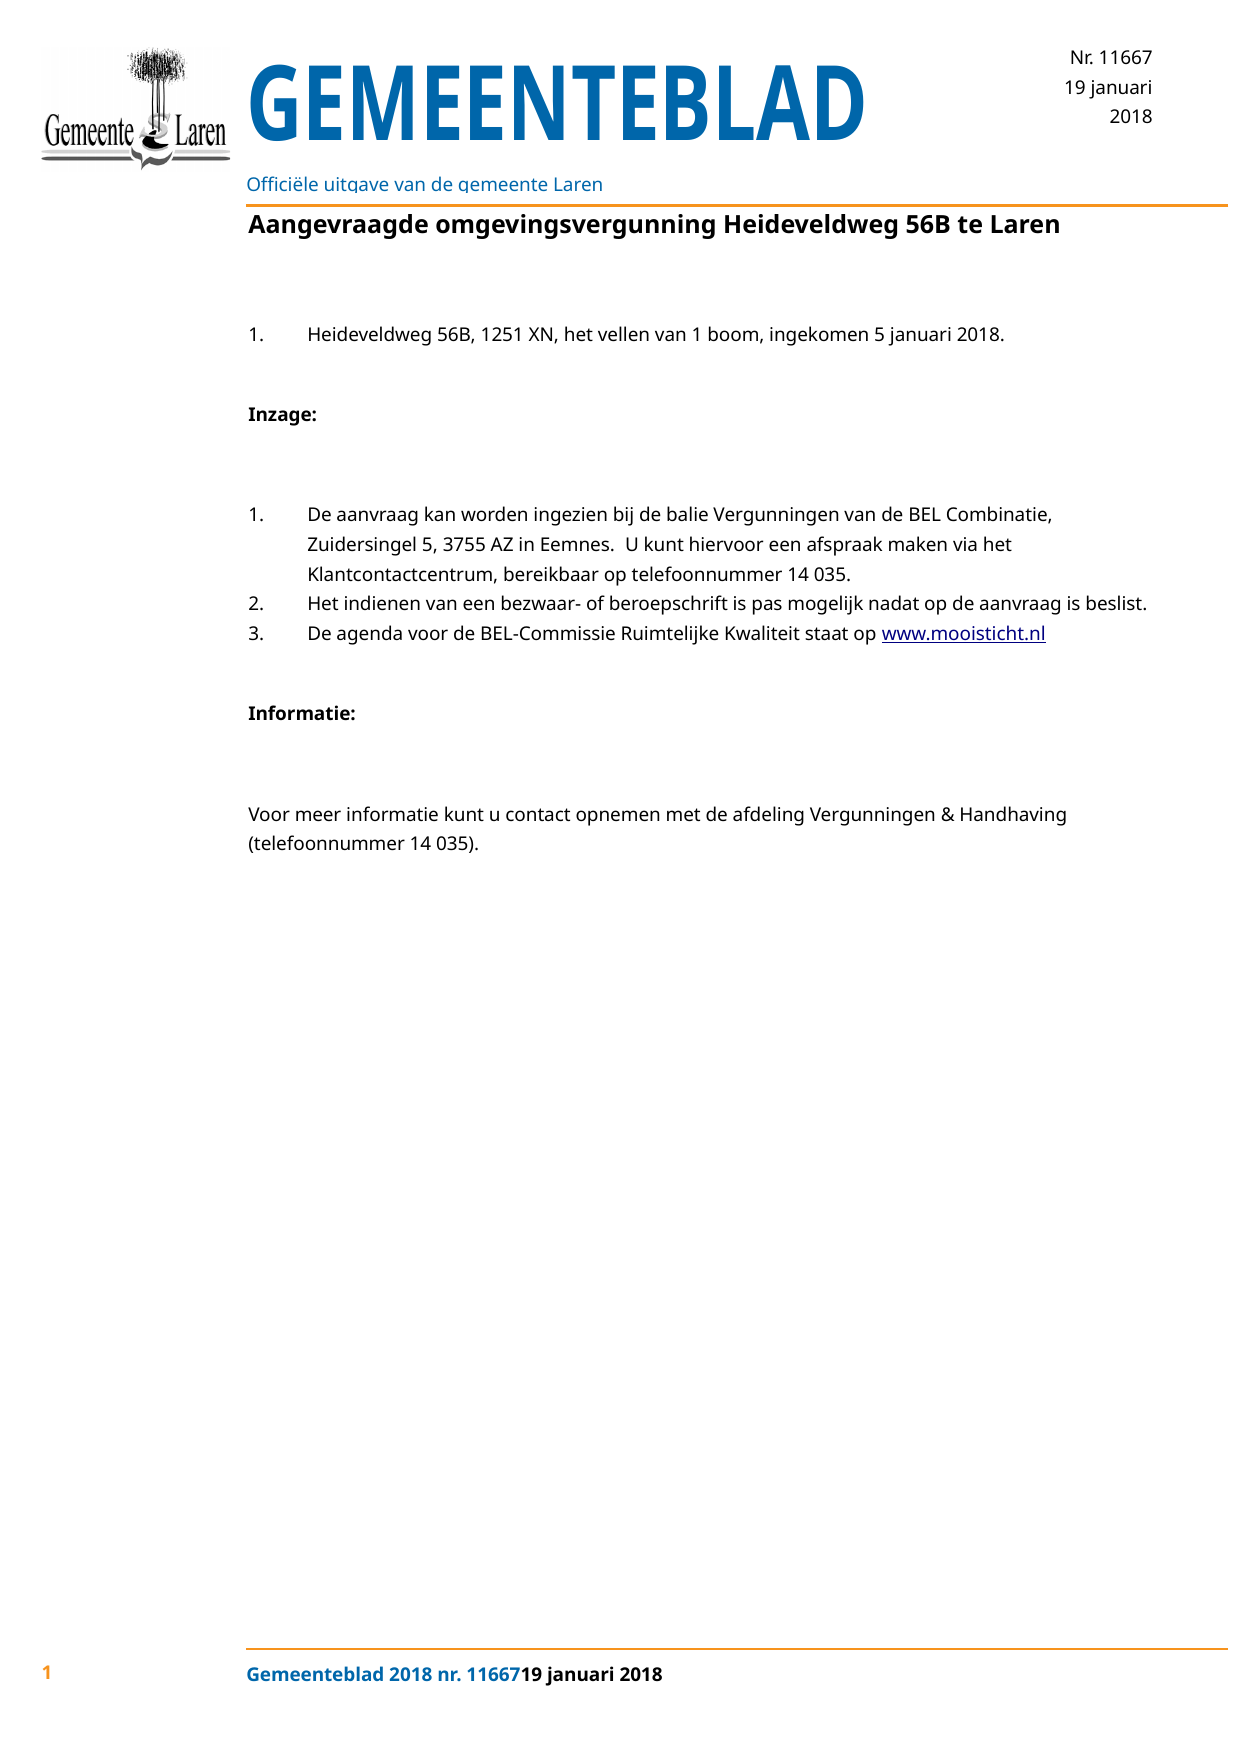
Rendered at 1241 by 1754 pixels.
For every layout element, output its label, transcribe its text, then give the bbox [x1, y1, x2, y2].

list De aanvraag kan worden ingezien bij de balie Vergunningen van de BEL Combinatie, Zuidersingel 5, 3755 AZ in Eemnes. U kunt hiervoor een afspraak maken via het Klantcontactcentrum, bereikbaar op telefoonnummer 14 035. [248, 502, 1152, 586]
list De agenda voor de BEL-Commissie Ruimtelijke Kwaliteit staat op www.mooisticht.nl [248, 620, 1152, 646]
picture [41, 47, 231, 172]
text Aangevraagde omgevingsvergunning Heideveldweg 56B te Laren [248, 207, 1152, 241]
text Inzage: [248, 401, 1152, 426]
text Voor meer informatie kunt u contact opnemen met de afdeling Vergunningen & Handhaving (telefoonnummer 14 035). [248, 801, 1152, 856]
text Informatie: [248, 700, 1152, 726]
list Heideveldweg 56B, 1251 XN, het vellen van 1 boom, ingekomen 5 januari 2018. [248, 321, 1152, 346]
list Het indienen van een bezwaar- of beroepschrift is pas mogelijk nadat op de aanvraag is beslist. [248, 590, 1152, 616]
